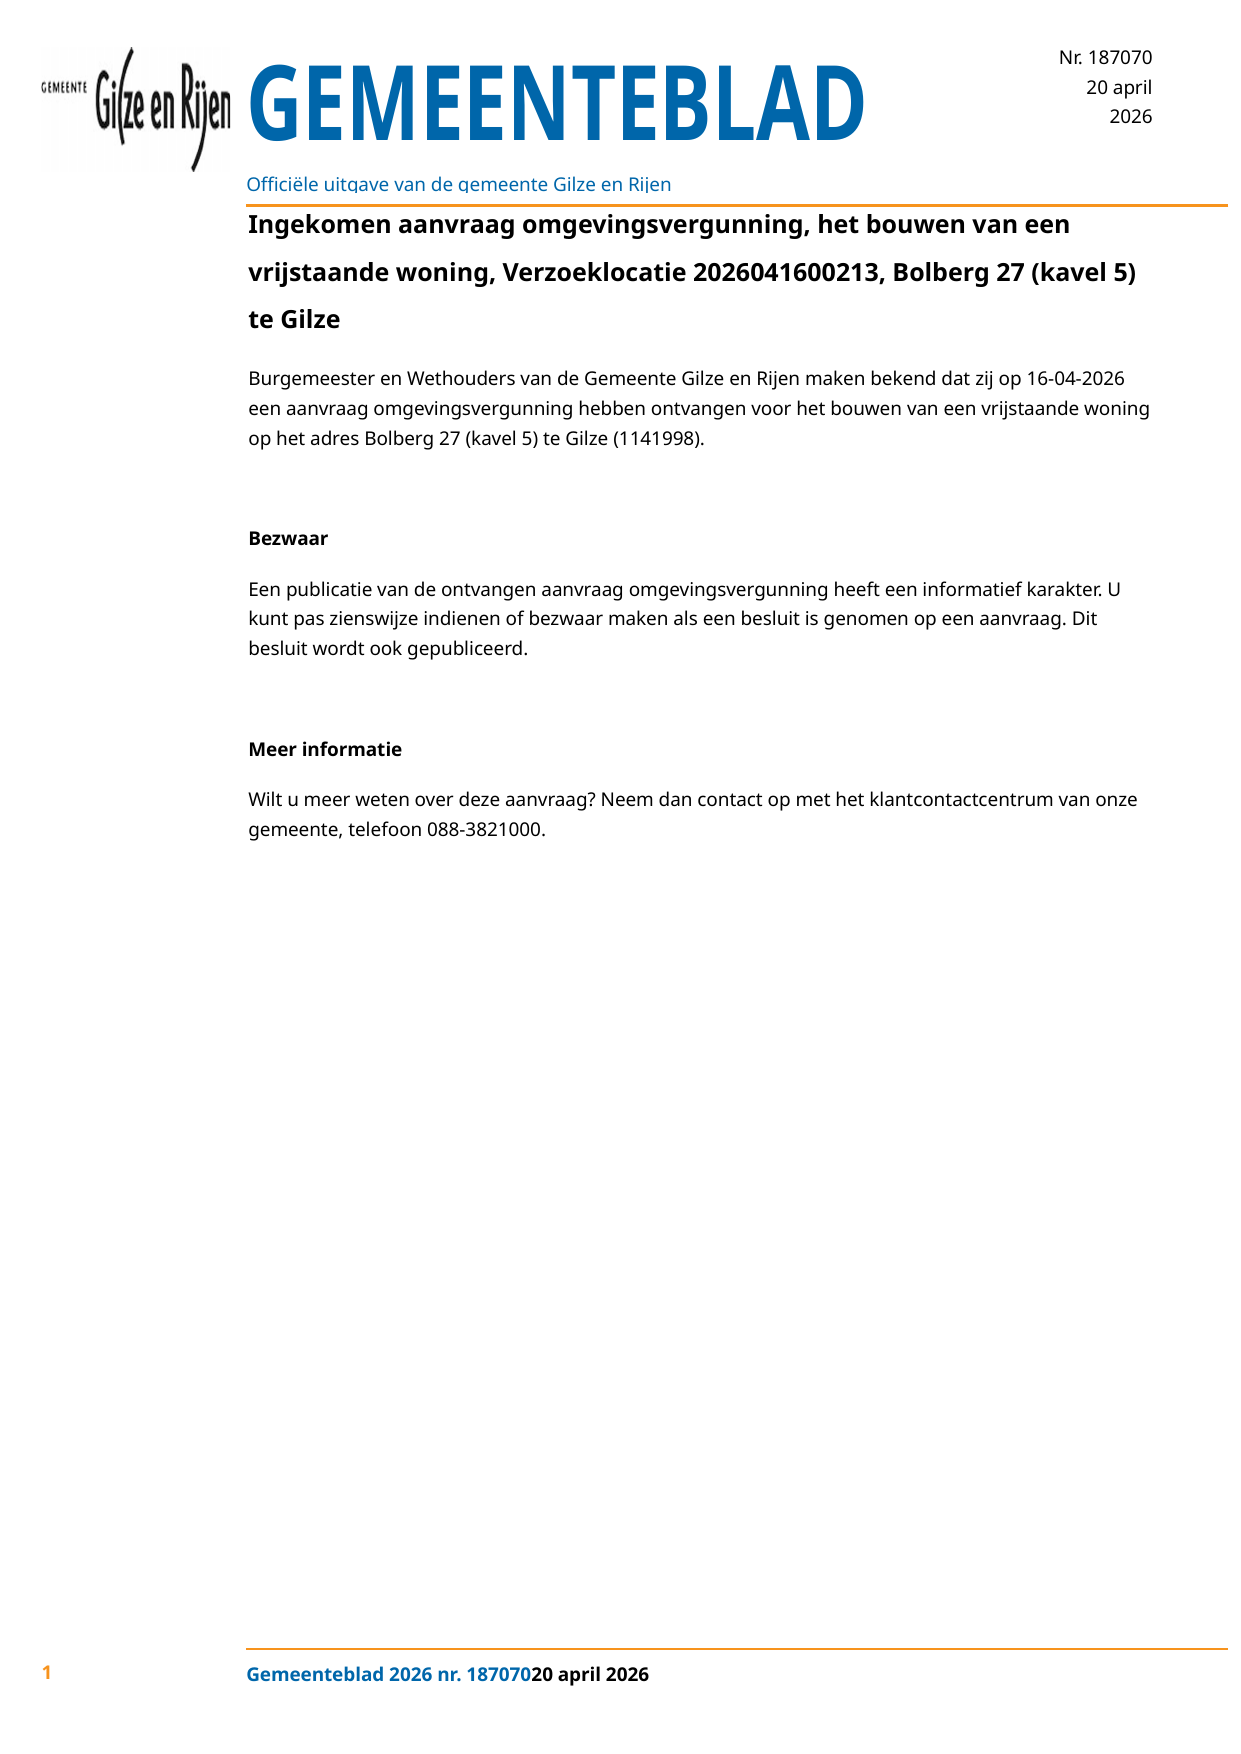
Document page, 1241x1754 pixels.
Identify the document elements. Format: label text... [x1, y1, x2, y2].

text Burgemeester en Wethouders van de Gemeente Gilze en Rijen maken bekend dat zij op 16-04-2026 een aanvraag omgevingsvergunning hebben ontvangen voor het bouwen van een vrijstaande woning op het adres Bolberg 27 (kavel 5) te Gilze (1141998). [248, 366, 1152, 450]
text Wilt u meer weten over deze aanvraag? Neem dan contact op met het klantcontactcentrum van onze gemeente, telefoon 088-3821000. [248, 786, 1152, 842]
text Meer informatie [248, 736, 1152, 762]
text Bezwaar [248, 526, 1152, 551]
text Ingekomen aanvraag omgevingsvergunning, het bouwen van een vrijstaande woning, Verzoeklocatie 2026041600213, Bolberg 27 (kavel 5) te Gilze [248, 207, 1152, 336]
text Een publicatie van de ontvangen aanvraag omgevingsvergunning heeft een informatief karakter. U kunt pas zienswijze indienen of bezwaar maken als een besluit is genomen op een aanvraag. Dit besluit wordt ook gepubliceerd. [248, 576, 1152, 661]
picture [41, 47, 231, 172]
